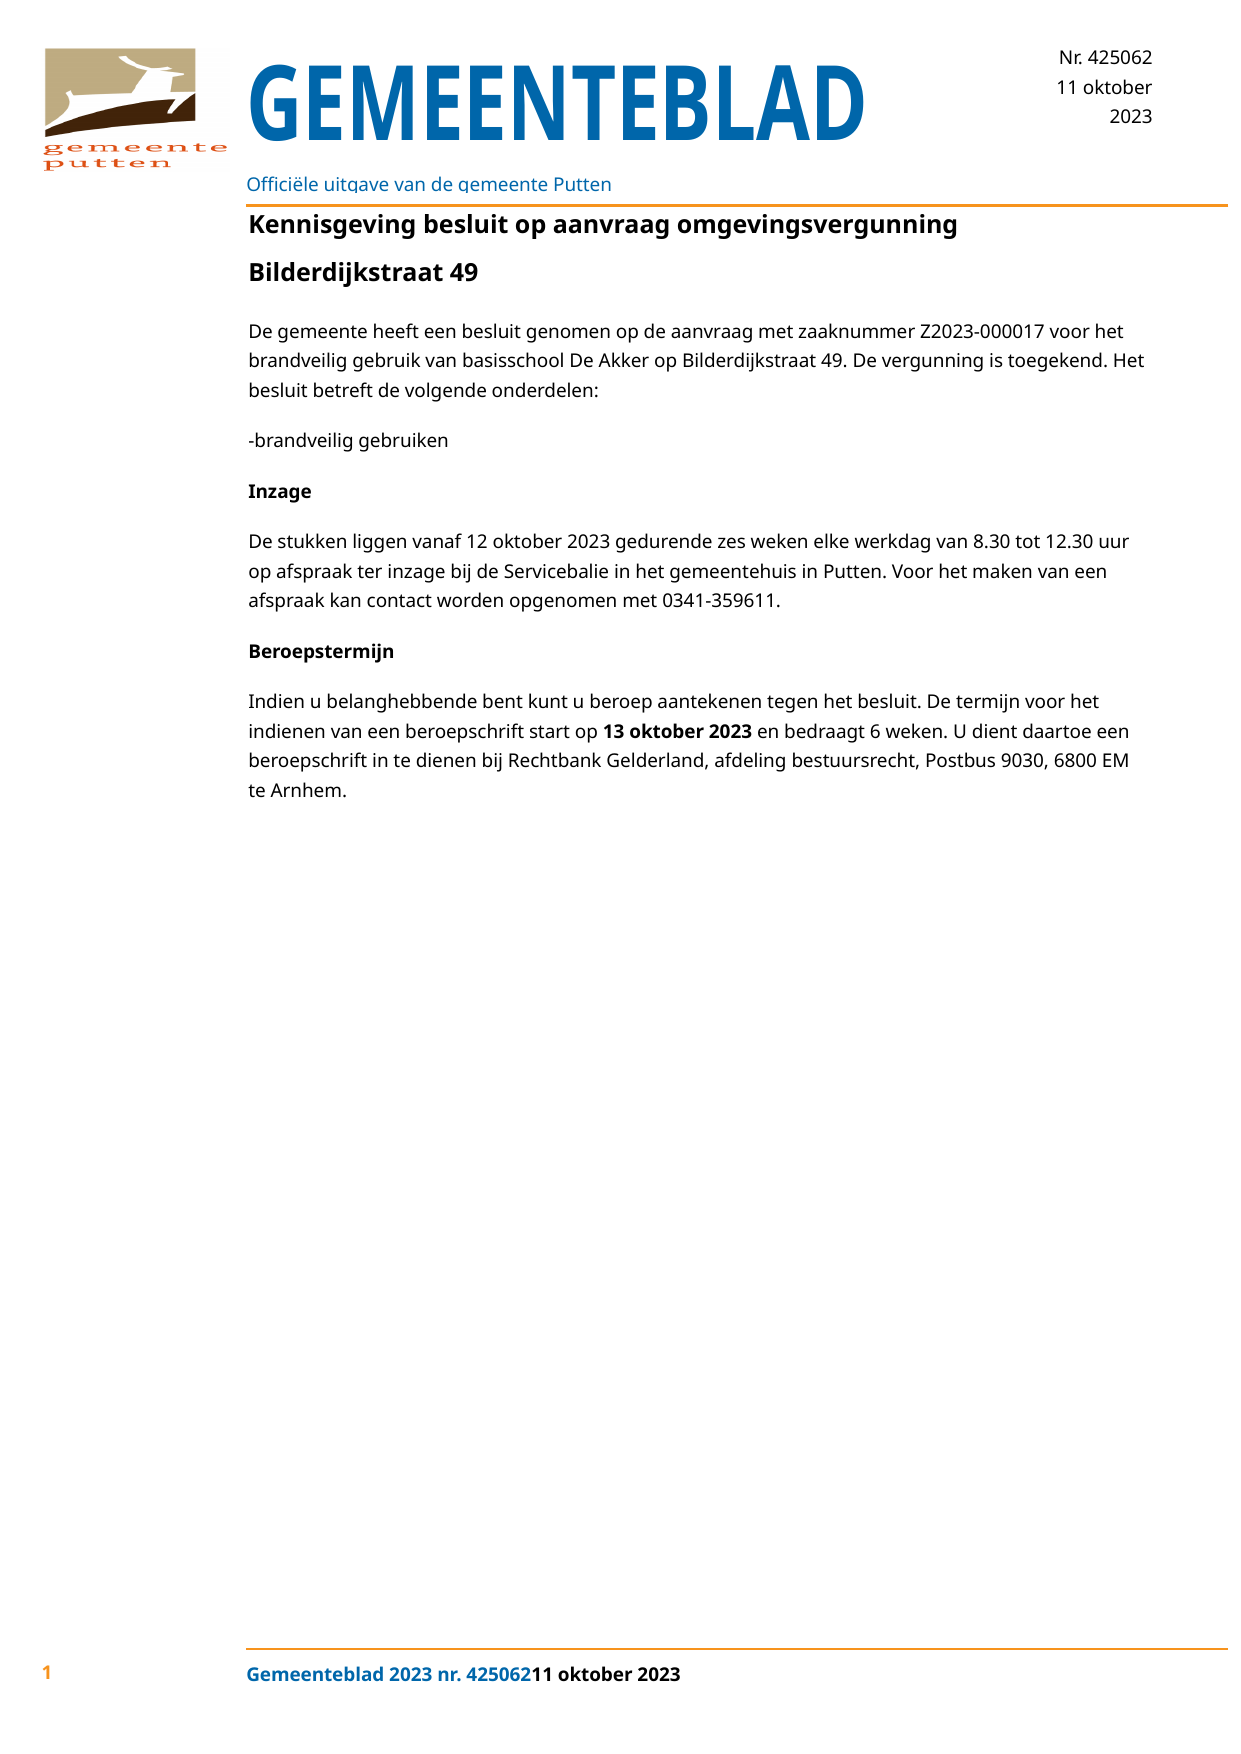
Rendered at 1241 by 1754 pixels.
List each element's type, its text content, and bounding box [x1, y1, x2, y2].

picture [41, 47, 231, 172]
text Indien u belanghebbende bent kunt u beroep aantekenen tegen het besluit. De termijn voor het indienen van een beroepschrift start op 13 oktober 2023 en bedraagt 6 weken. U dient daartoe een beroepschrift in te dienen bij Rechtbank Gelderland, afdeling bestuursrecht, Postbus 9030, 6800 EM te Arnhem. [248, 688, 1152, 803]
text Inzage [248, 478, 1152, 504]
text Kennisgeving besluit op aanvraag omgevingsvergunning Bilderdijkstraat 49 [248, 207, 1152, 288]
text Beroepstermijn [248, 638, 1152, 664]
text De gemeente heeft een besluit genomen op de aanvraag met zaaknummer Z2023-000017 voor het brandveilig gebruik van basisschool De Akker op Bilderdijkstraat 49. De vergunning is toegekend. Het besluit betreft de volgende onderdelen: [248, 318, 1152, 403]
text De stukken liggen vanaf 12 oktober 2023 gedurende zes weken elke werkdag van 8.30 tot 12.30 uur op afspraak ter inzage bij de Servicebalie in het gemeentehuis in Putten. Voor het maken van een afspraak kan contact worden opgenomen met 0341-359611. [248, 528, 1152, 613]
text -brandveilig gebruiken [248, 427, 1152, 453]
